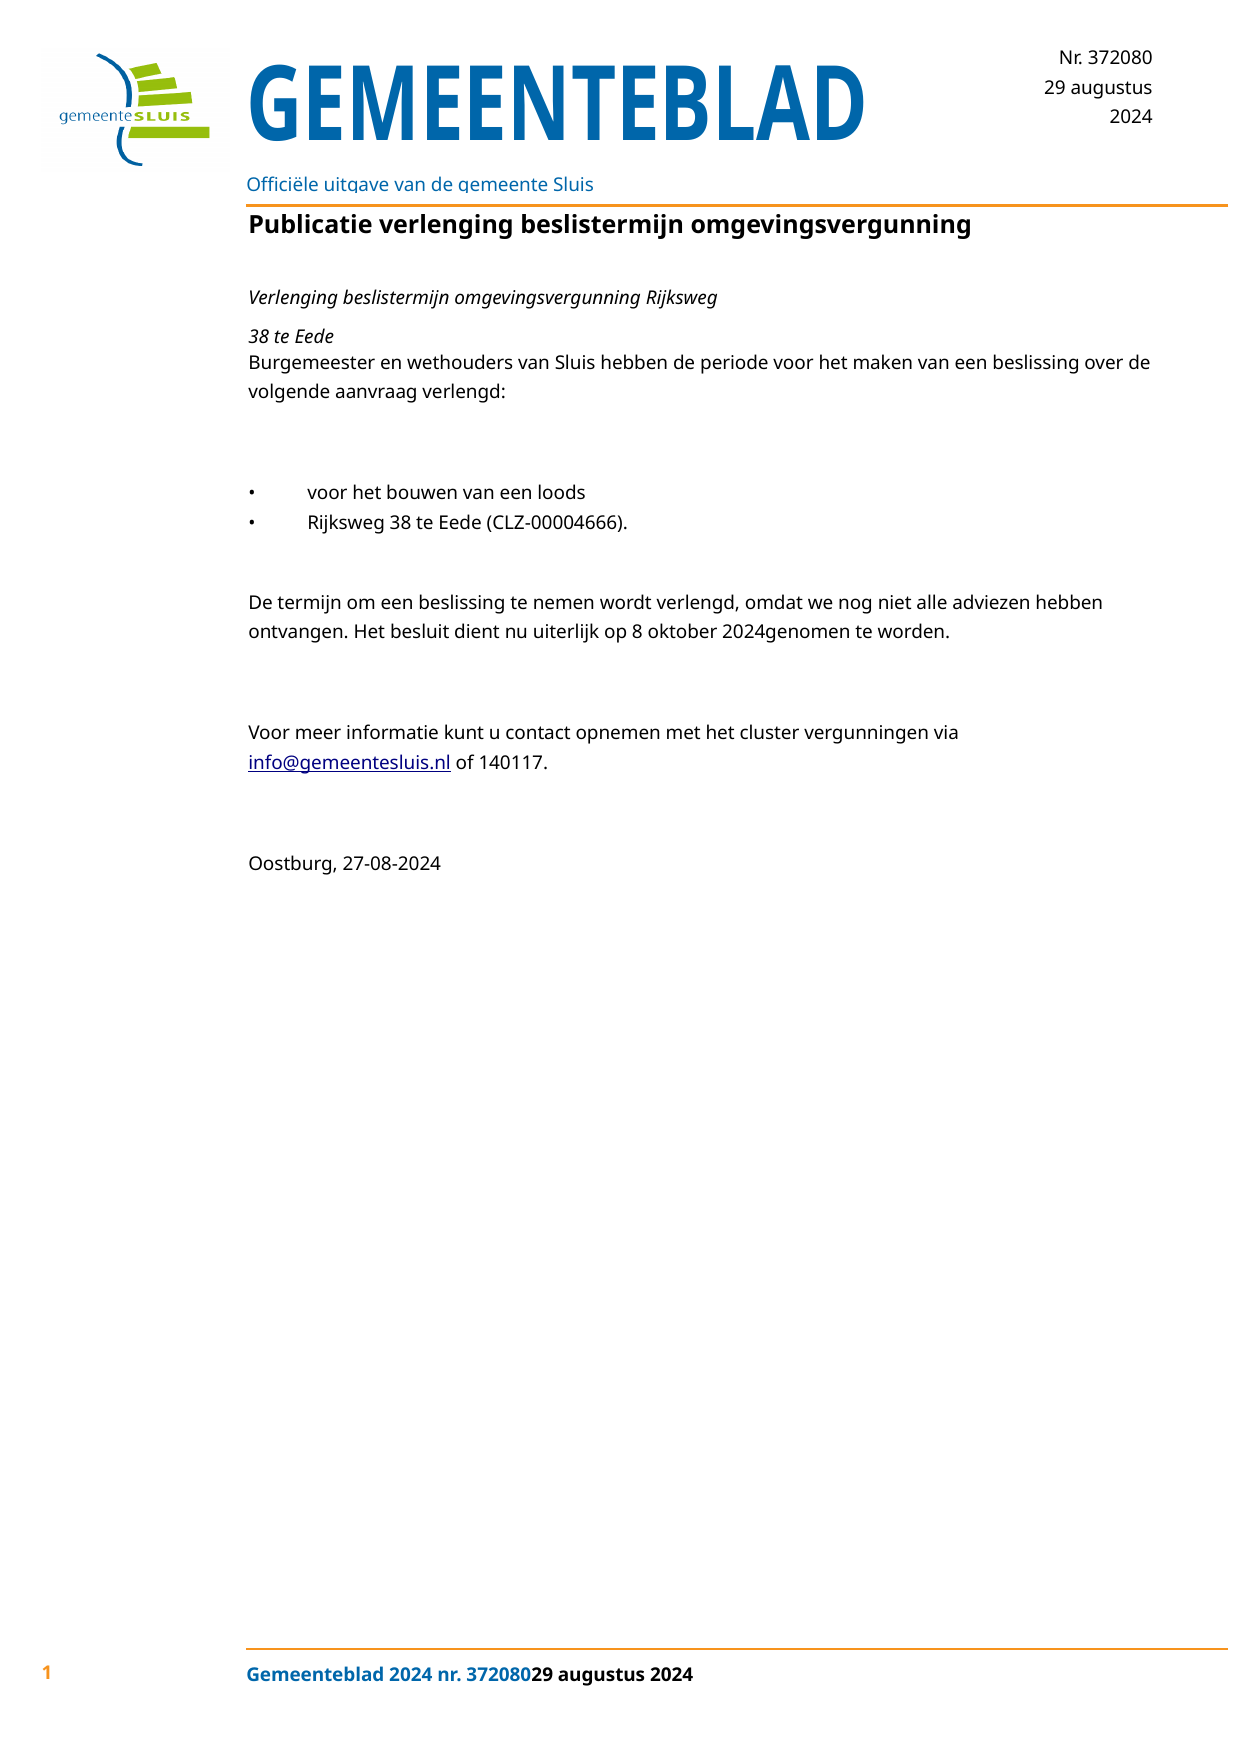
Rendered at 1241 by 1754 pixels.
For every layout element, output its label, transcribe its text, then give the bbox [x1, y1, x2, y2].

text Burgemeester en wethouders van Sluis hebben de periode voor het maken van een beslissing over de volgende aanvraag verlengd: [248, 349, 1152, 404]
text De termijn om een beslissing te nemen wordt verlengd, omdat we nog niet alle adviezen hebben ontvangen. Het besluit dient nu uiterlijk op 8 oktober 2024genomen te worden. [248, 589, 1152, 644]
list voor het bouwen van een loods [248, 479, 1152, 505]
picture [41, 47, 231, 172]
text Publicatie verlenging beslistermijn omgevingsvergunning [248, 207, 1152, 241]
list Rijksweg 38 te Eede (CLZ-00004666). [248, 509, 1152, 534]
text Voor meer informatie kunt u contact opnemen met het cluster vergunningen via info@gemeentesluis.nl of 140117. [248, 719, 1152, 774]
text Oostburg, 27-08-2024 [248, 850, 1152, 875]
text 38 te Eede [248, 323, 1152, 349]
text Verlenging beslistermijn omgevingsvergunning Rijksweg [248, 284, 1152, 309]
